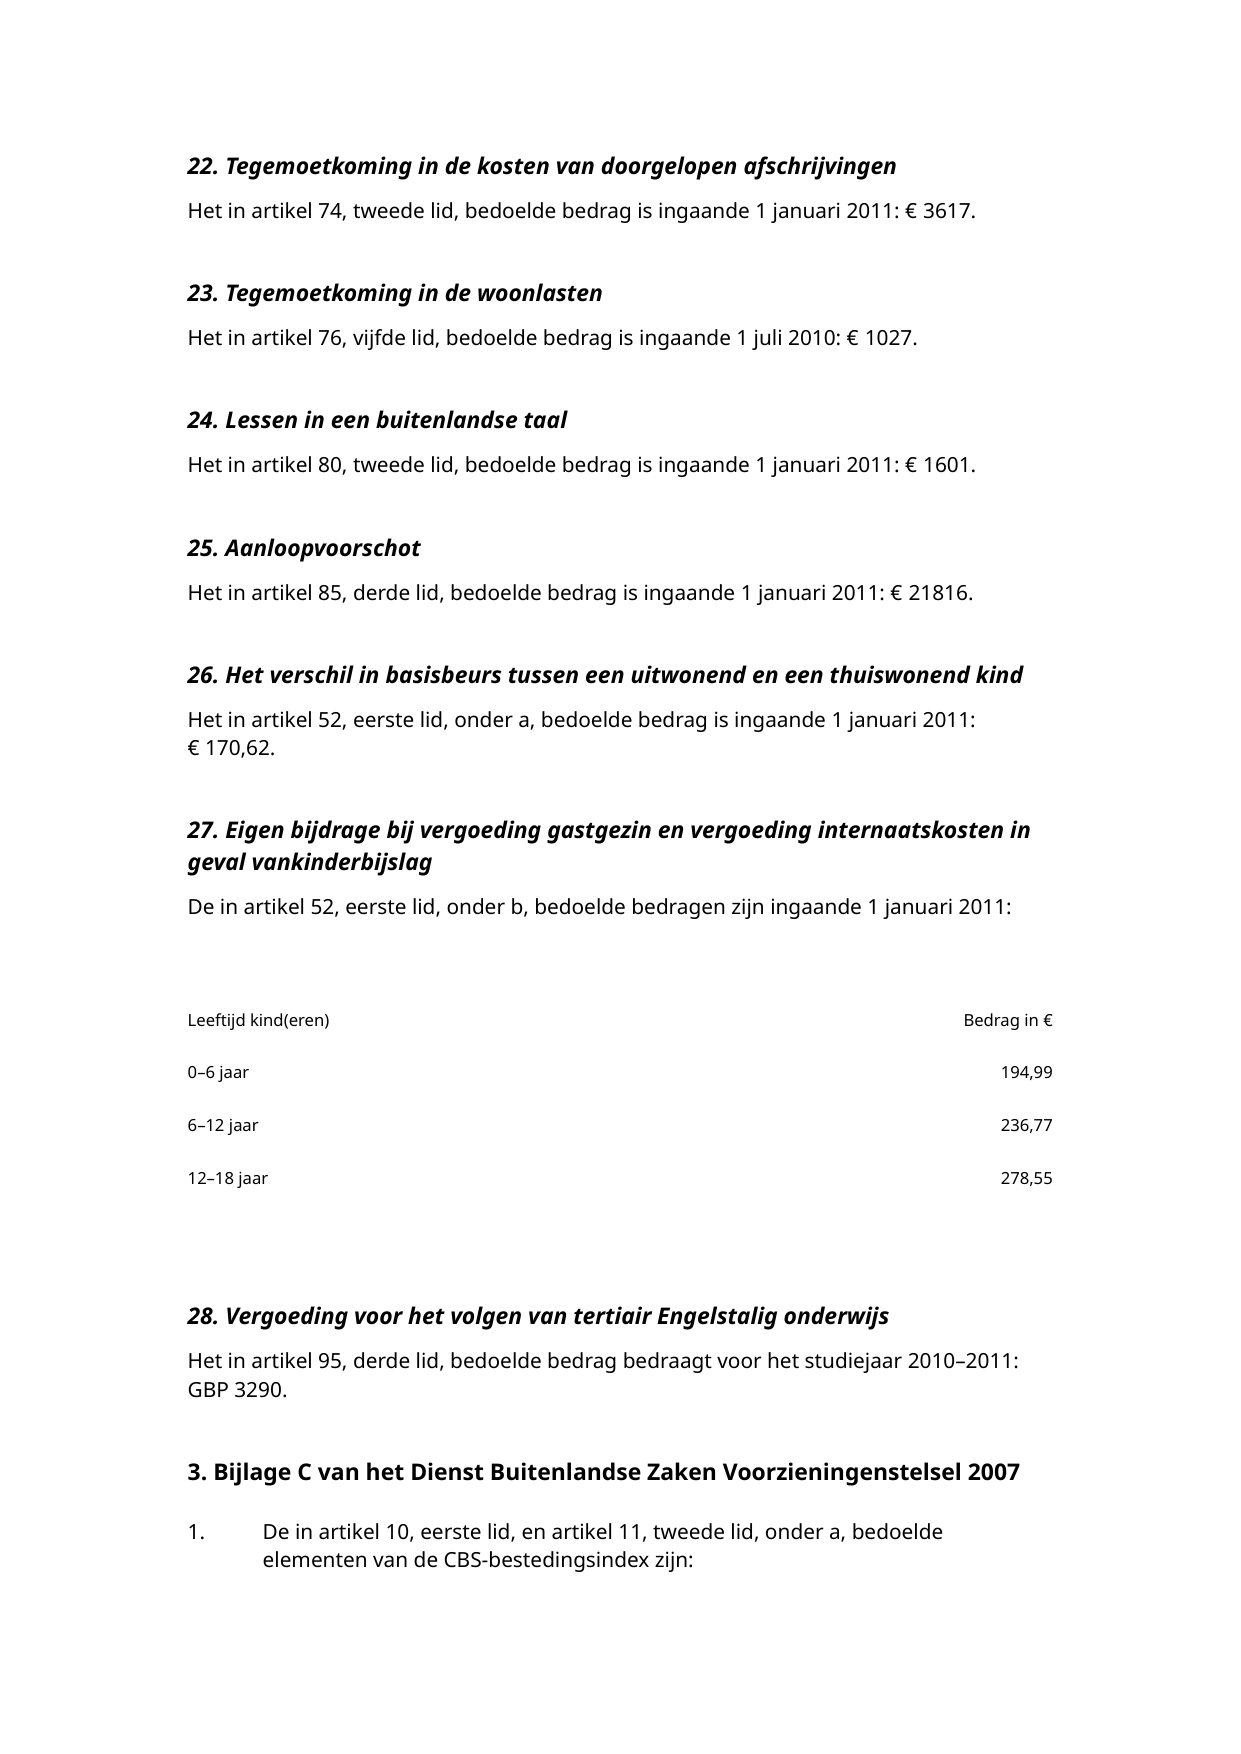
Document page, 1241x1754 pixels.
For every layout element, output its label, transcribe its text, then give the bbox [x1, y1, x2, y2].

text Het in artikel 95, derde lid, bedoelde bedrag bedraagt voor het studiejaar 2010–2011: GBP 3290. [187, 1346, 1053, 1403]
table_cell 236,77 [620, 1114, 1053, 1166]
subtitle 23. Tegemoetkoming in de woonlasten [187, 277, 1053, 308]
text Het in artikel 52, eerste lid, onder a, bedoelde bedrag is ingaande 1 januari 2011: € 170,62. [187, 705, 1053, 762]
list De in artikel 10, eerste lid, en artikel 11, tweede lid, onder a, bedoelde elementen van de CBS-bestedingsindex zijn: [187, 1517, 1053, 1574]
table_cell 0–6 jaar [188, 1061, 620, 1114]
table_cell 278,55 [620, 1166, 1053, 1219]
text Het in artikel 74, tweede lid, bedoelde bedrag is ingaande 1 januari 2011: € 3617. [187, 196, 1053, 225]
subtitle 27. Eigen bijdrage bij vergoeding gastgezin en vergoeding internaatskosten in geval vankinderbijslag [187, 814, 1053, 877]
text Het in artikel 80, tweede lid, bedoelde bedrag is ingaande 1 januari 2011: € 1601. [187, 451, 1053, 479]
subtitle 22. Tegemoetkoming in de kosten van doorgelopen afschrijvingen [187, 150, 1053, 181]
table_cell 6–12 jaar [188, 1114, 620, 1166]
text Het in artikel 85, derde lid, bedoelde bedrag is ingaande 1 januari 2011: € 21816. [187, 578, 1053, 606]
table_cell 12–18 jaar [188, 1166, 620, 1219]
subtitle 25. Aanloopvoorschot [187, 532, 1053, 563]
table_header Leeftijd kind(eren) [188, 1008, 620, 1061]
table_header Bedrag in € [620, 1008, 1053, 1061]
subtitle 24. Lessen in een buitenlandse taal [187, 404, 1053, 436]
text De in artikel 52, eerste lid, onder b, bedoelde bedragen zijn ingaande 1 januari 2011: [187, 892, 1053, 920]
subtitle 26. Het verschil in basisbeurs tussen een uitwonend en een thuiswonend kind [187, 659, 1053, 690]
text Het in artikel 76, vijfde lid, bedoelde bedrag is ingaande 1 juli 2010: € 1027. [187, 323, 1053, 352]
subtitle 28. Vergoeding voor het volgen van tertiair Engelstalig onderwijs [187, 1300, 1053, 1331]
table_cell 194,99 [620, 1061, 1053, 1114]
subtitle 3. Bijlage C van het Dienst Buitenlandse Zaken Voorzieningenstelsel 2007 [187, 1456, 1053, 1487]
